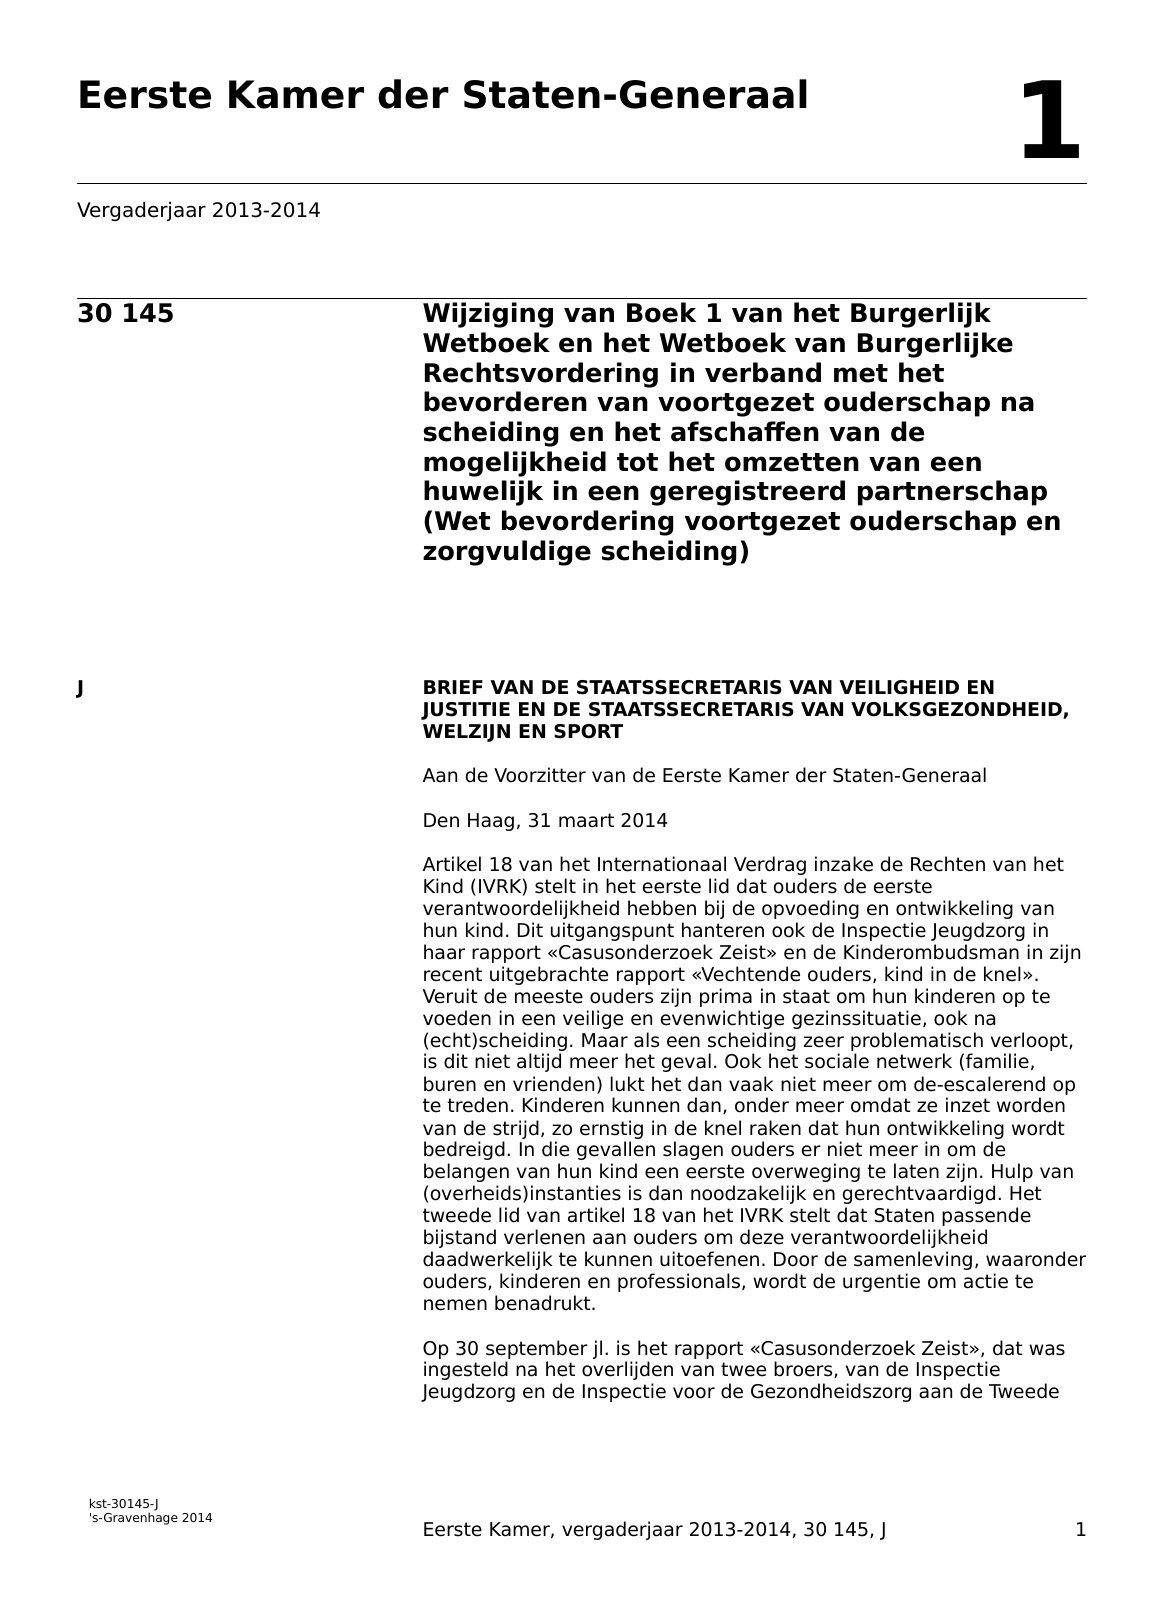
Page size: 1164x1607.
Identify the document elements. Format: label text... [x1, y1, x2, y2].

text 's-Gravenhage 2014 [88, 1511, 323, 1525]
text Aan de Voorzitter van de Eerste Kamer der Staten-Generaal [422, 765, 1087, 787]
table_cell Vergaderjaar 2013-2014 [77, 184, 1087, 298]
subtitle J BRIEF VAN DE STAATSSECRETARIS VAN VEILIGHEID EN JUSTITIE EN DE STAATSSECRETARIS VAN VOLKSGEZONDHEID, WELZIJN EN SPORT [77, 677, 1087, 743]
table_header 1 [886, 59, 1087, 183]
table_header Eerste Kamer der Staten-Generaal [77, 59, 886, 183]
text Den Haag, 31 maart 2014 [422, 809, 1087, 831]
text Artikel 18 van het Internationaal Verdrag inzake de Rechten van het Kind (IVRK) stelt in het eerste lid dat ouders de eerste verantwoordelijkheid hebben bij de opvoeding en ontwikkeling van hun kind. Dit uitgangspunt hanteren ook de Inspectie Jeugdzorg in haar rapport «Casusonderzoek Zeist» en de Kinderombudsman in zijn recent uitgebrachte rapport «Vechtende ouders, kind in de knel». Veruit de meeste ouders zijn prima in staat om hun kinderen op te voeden in een veilige en evenwichtige gezinssituatie, ook na (echt)scheiding. Maar als een scheiding zeer problematisch verloopt, is dit niet altijd meer het geval. Ook het sociale netwerk (familie, buren en vrienden) lukt het dan vaak niet meer om de-escalerend op te treden. Kinderen kunnen dan, onder meer omdat ze inzet worden van de strijd, zo ernstig in de knel raken dat hun ontwikkeling wordt bedreigd. In die gevallen slagen ouders er niet meer in om de belangen van hun kind een eerste overweging te laten zijn. Hulp van (overheids)instanties is dan noodzakelijk en gerechtvaardigd. Het tweede lid van artikel 18 van het IVRK stelt dat Staten passende bijstand verlenen aan ouders om deze verantwoordelijkheid daadwerkelijk te kunnen uitoefenen. Door de samenleving, waaronder ouders, kinderen en professionals, wordt de urgentie om actie te nemen benadrukt. [422, 854, 1087, 1315]
subtitle 30 145 Wijziging van Boek 1 van het Burgerlijk Wetboek en het Wetboek van Burgerlijke Rechtsvordering in verband met het bevorderen van voortgezet ouderschap na scheiding en het afschaffen van de mogelijkheid tot het omzetten van een huwelijk in een geregistreerd partnerschap (Wet bevordering voortgezet ouderschap en zorgvuldige scheiding) [77, 299, 1087, 566]
text kst-30145-J [88, 1497, 323, 1511]
text Op 30 september jl. is het rapport «Casusonderzoek Zeist», dat was ingesteld na het overlijden van twee broers, van de Inspectie Jeugdzorg en de Inspectie voor de Gezondheidszorg aan de Tweede [422, 1337, 1087, 1403]
